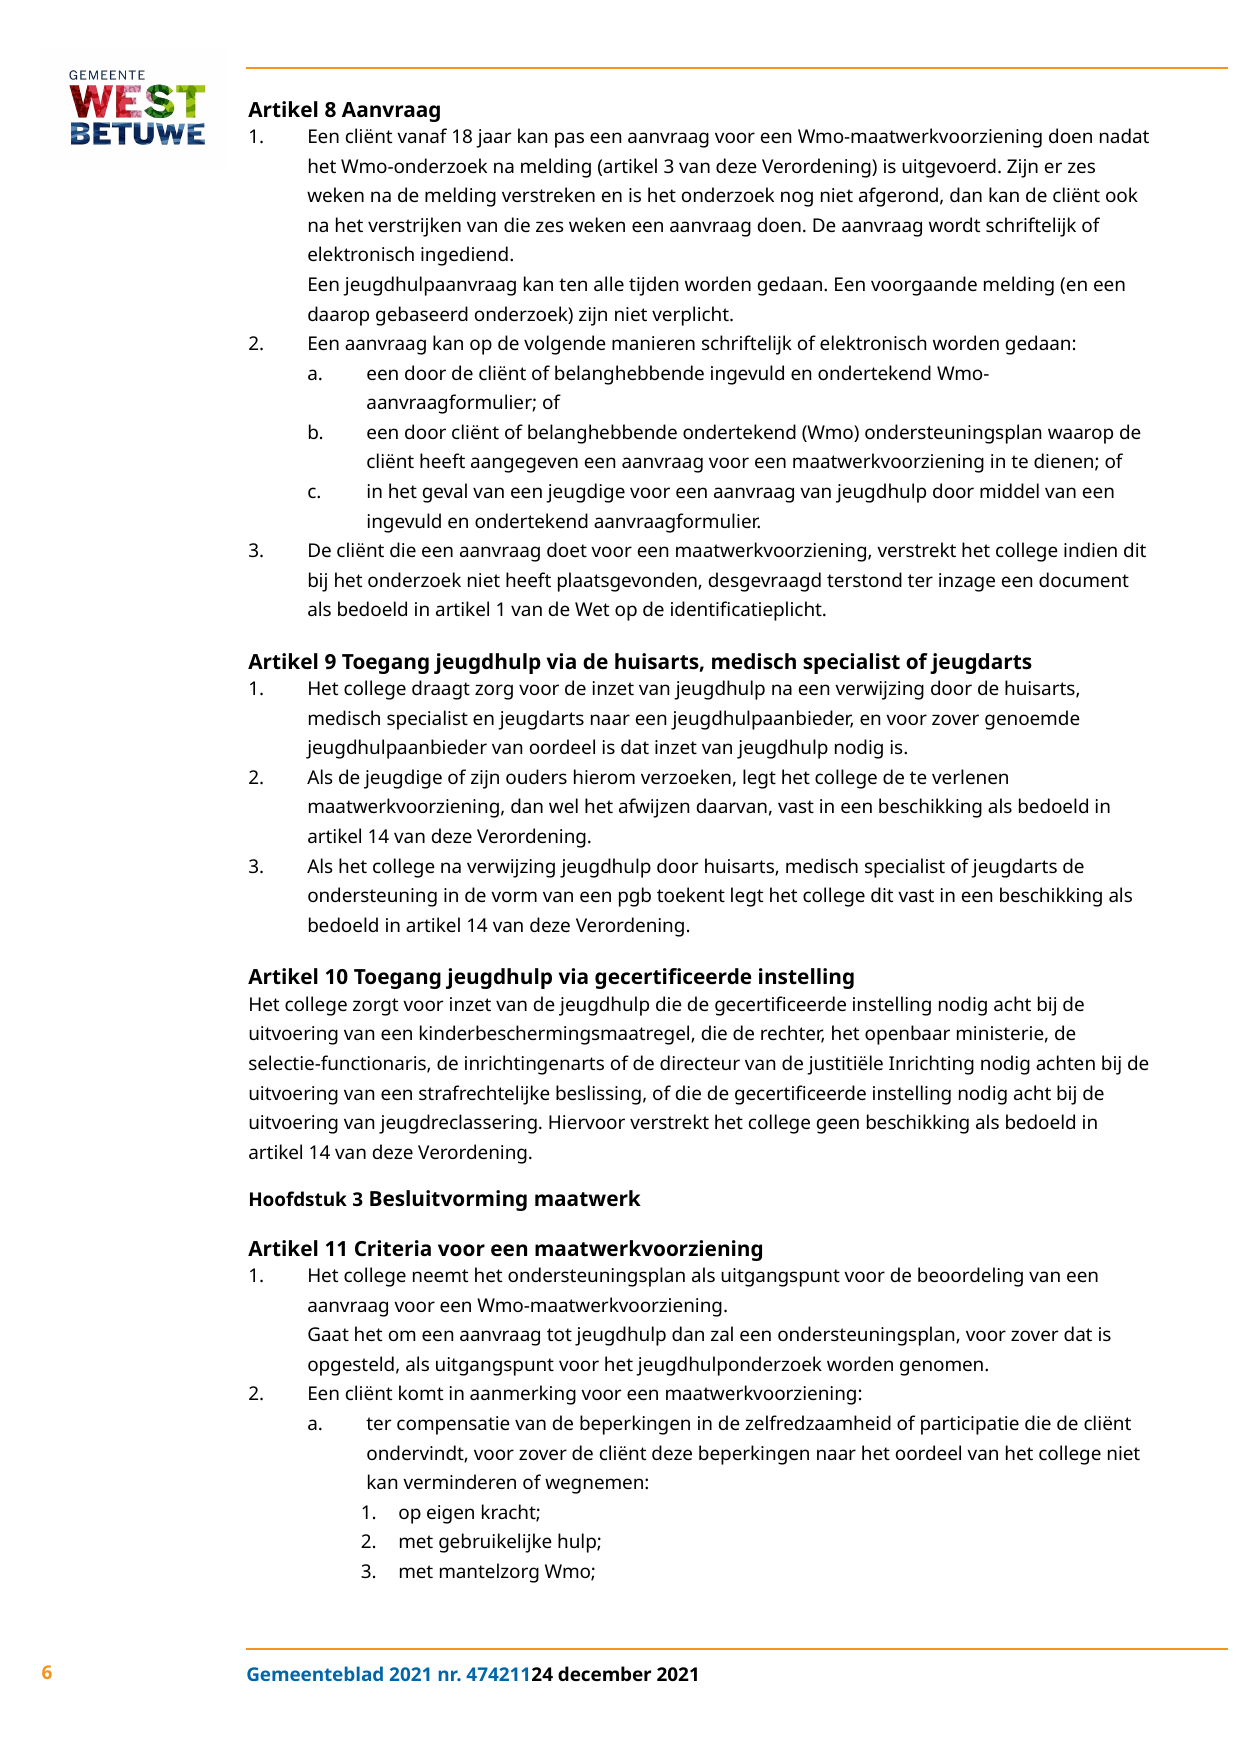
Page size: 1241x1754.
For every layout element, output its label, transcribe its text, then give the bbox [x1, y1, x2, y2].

text Artikel 11 Criteria voor een maatwerkvoorziening [248, 1234, 1152, 1262]
list Een jeugdhulpaanvraag kan ten alle tijden worden gedaan. Een voorgaande melding (en een daarop gebaseerd onderzoek) zijn niet verplicht. [248, 271, 1152, 326]
list op eigen kracht; [361, 1499, 1152, 1524]
list ter compensatie van de beperkingen in de zelfredzaamheid of participatie die de cliënt ondervindt, voor zover de cliënt deze beperkingen naar het oordeel van het college niet kan verminderen of wegnemen: [307, 1410, 1152, 1495]
text Hoofdstuk 3 Besluitvorming maatwerk [248, 1184, 1152, 1213]
list Een cliënt vanaf 18 jaar kan pas een aanvraag voor een Wmo-maatwerkvoorziening doen nadat het Wmo-onderzoek na melding (artikel 3 van deze Verordening) is uitgevoerd. Zijn er zes weken na de melding verstreken en is het onderzoek nog niet afgerond, dan kan de cliënt ook na het verstrijken van die zes weken een aanvraag doen. De aanvraag wordt schriftelijk of elektronisch ingediend. [248, 123, 1152, 267]
list Het college neemt het ondersteuningsplan als uitgangspunt voor de beoordeling van een aanvraag voor een Wmo-maatwerkvoorziening. [248, 1262, 1152, 1317]
list Gaat het om een aanvraag tot jeugdhulp dan zal een ondersteuningsplan, voor zover dat is opgesteld, als uitgangspunt voor het jeugdhulponderzoek worden genomen. [248, 1321, 1152, 1377]
list Als de jeugdige of zijn ouders hierom verzoeken, legt het college de te verlenen maatwerkvoorziening, dan wel het afwijzen daarvan, vast in een beschikking als bedoeld in artikel 14 van deze Verordening. [248, 764, 1152, 849]
list Een cliënt komt in aanmerking voor een maatwerkvoorziening: [248, 1381, 1152, 1406]
list een door cliënt of belanghebbende ondertekend (Wmo) ondersteuningsplan waarop de cliënt heeft aangegeven een aanvraag voor een maatwerkvoorziening in te dienen; of [307, 419, 1152, 474]
picture [41, 47, 231, 172]
list Het college draagt zorg voor de inzet van jeugdhulp na een verwijzing door de huisarts, medisch specialist en jeugdarts naar een jeugdhulpaanbieder, en voor zover genoemde jeugdhulpaanbieder van oordeel is dat inzet van jeugdhulp nodig is. [248, 675, 1152, 760]
list De cliënt die een aanvraag doet voor een maatwerkvoorziening, verstrekt het college indien dit bij het onderzoek niet heeft plaatsgevonden, desgevraagd terstond ter inzage een document als bedoeld in artikel 1 van de Wet op de identificatieplicht. [248, 537, 1152, 622]
text Het college zorgt voor inzet van de jeugdhulp die de gecertificeerde instelling nodig acht bij de uitvoering van een kinderbeschermingsmaatregel, die de rechter, het openbaar ministerie, de selectie-functionaris, de inrichtingenarts of de directeur van de justitiële Inrichting nodig achten bij de uitvoering van een strafrechtelijke beslissing, of die de gecertificeerde instelling nodig acht bij de uitvoering van jeugdreclassering. Hiervoor verstrekt het college geen beschikking als bedoeld in artikel 14 van deze Verordening. [248, 991, 1152, 1164]
list met mantelzorg Wmo; [361, 1558, 1152, 1584]
text Artikel 8 Aanvraag [248, 95, 1152, 123]
list Als het college na verwijzing jeugdhulp door huisarts, medisch specialist of jeugdarts de ondersteuning in de vorm van een pgb toekent legt het college dit vast in een beschikking als bedoeld in artikel 14 van deze Verordening. [248, 853, 1152, 938]
text Artikel 9 Toegang jeugdhulp via de huisarts, medisch specialist of jeugdarts [248, 647, 1152, 675]
list met gebruikelijke hulp; [361, 1528, 1152, 1554]
list in het geval van een jeugdige voor een aanvraag van jeugdhulp door middel van een ingevuld en ondertekend aanvraagformulier. [307, 478, 1152, 533]
list Een aanvraag kan op de volgende manieren schriftelijk of elektronisch worden gedaan: [248, 330, 1152, 356]
list een door de cliënt of belanghebbende ingevuld en ondertekend Wmo-aanvraagformulier; of [307, 360, 1152, 415]
text Artikel 10 Toegang jeugdhulp via gecertificeerde instelling [248, 962, 1152, 991]
